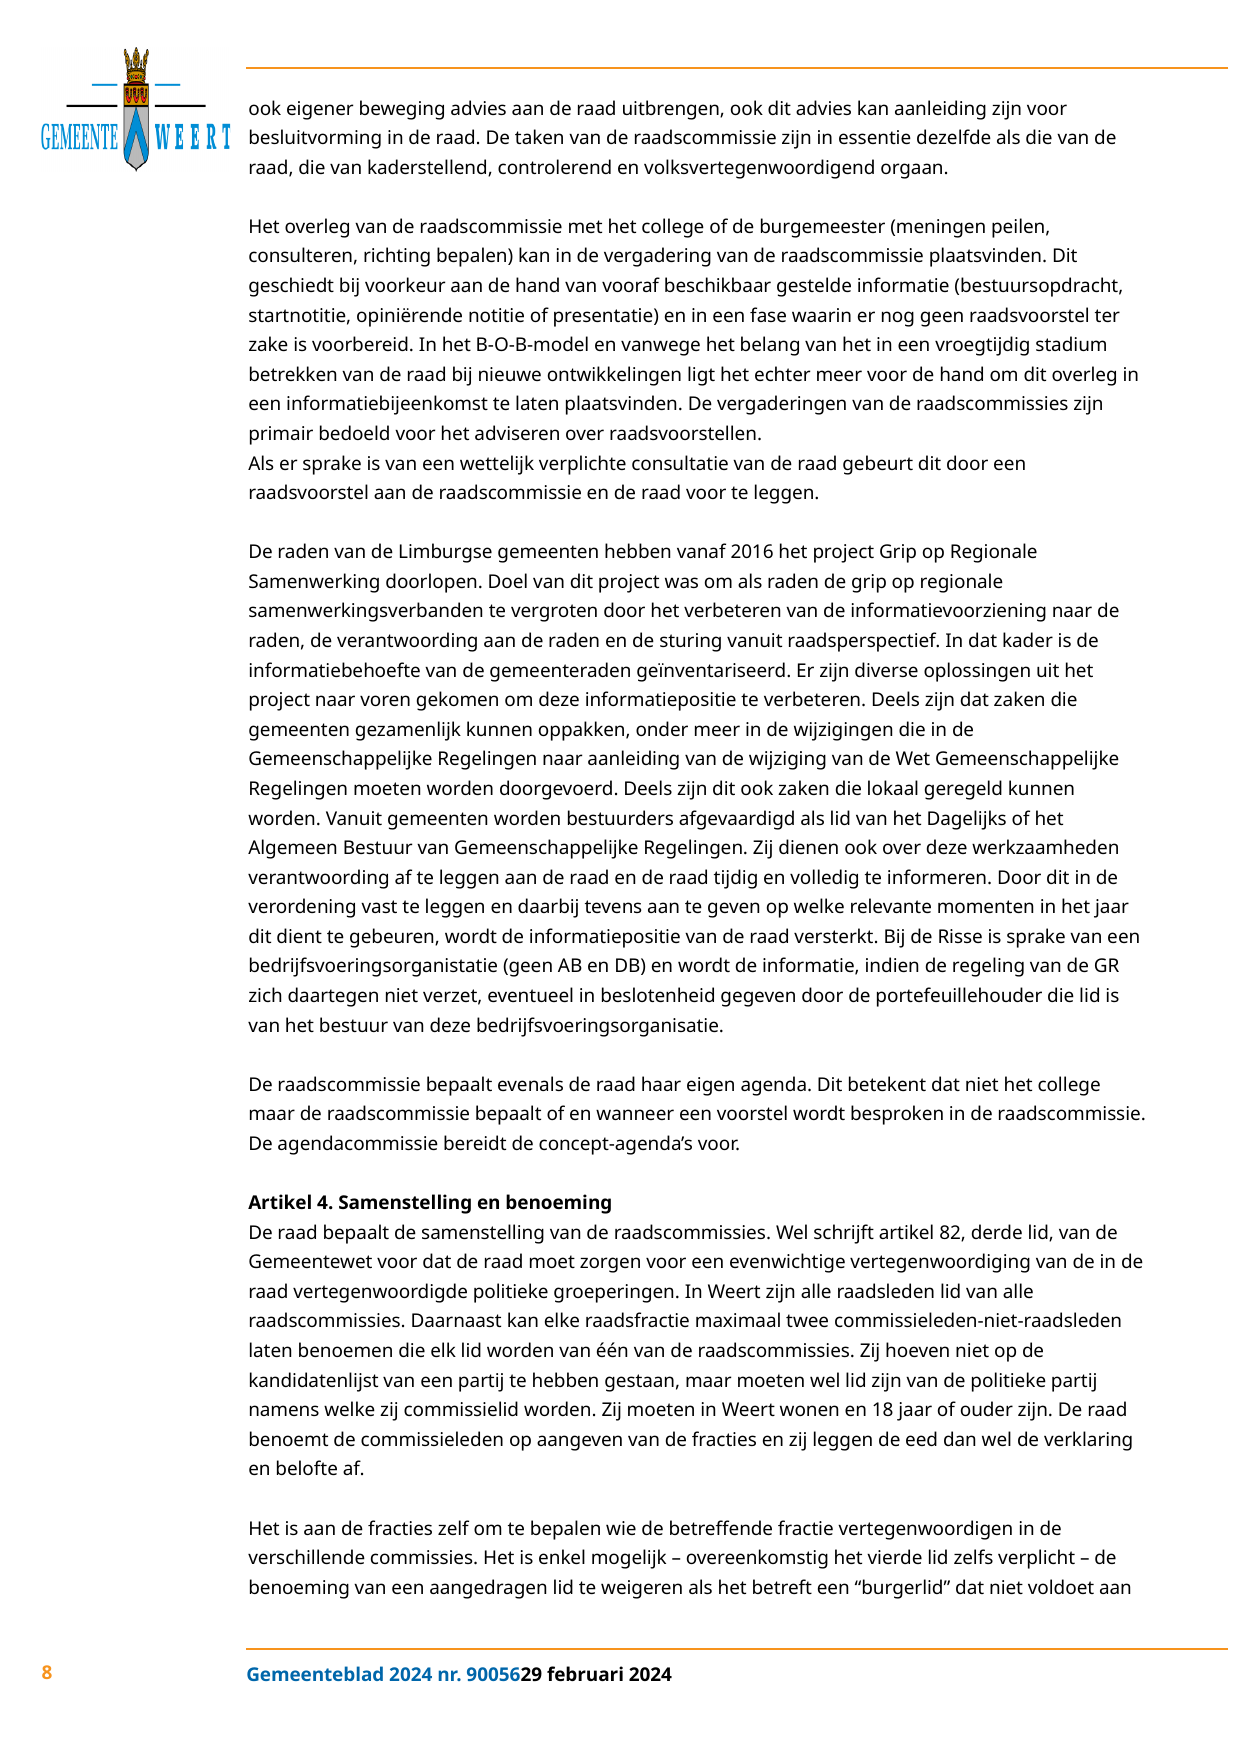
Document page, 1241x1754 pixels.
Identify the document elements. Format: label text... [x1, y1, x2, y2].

picture [41, 47, 231, 172]
text Artikel 4. Samenstelling en benoeming [248, 1189, 1152, 1215]
text Als er sprake is van een wettelijk verplichte consultatie van de raad gebeurt dit door een raadsvoorstel aan de raadscommissie en de raad voor te leggen. [248, 450, 1152, 505]
text De raden van de Limburgse gemeenten hebben vanaf 2016 het project Grip op Regionale Samenwerking doorlopen. Doel van dit project was om als raden de grip op regionale samenwerkingsverbanden te vergroten door het verbeteren van de informatievoorziening naar de raden, de verantwoording aan de raden en de sturing vanuit raadsperspectief. In dat kader is de informatiebehoefte van de gemeenteraden geïnventariseerd. Er zijn diverse oplossingen uit het project naar voren gekomen om deze informatiepositie te verbeteren. Deels zijn dat zaken die gemeenten gezamenlijk kunnen oppakken, onder meer in de wijzigingen die in de Gemeenschappelijke Regelingen naar aanleiding van de wijziging van de Wet Gemeenschappelijke Regelingen moeten worden doorgevoerd. Deels zijn dit ook zaken die lokaal geregeld kunnen worden. Vanuit gemeenten worden bestuurders afgevaardigd als lid van het Dagelijks of het Algemeen Bestuur van Gemeenschappelijke Regelingen. Zij dienen ook over deze werkzaamheden verantwoording af te leggen aan de raad en de raad tijdig en volledig te informeren. Door dit in de verordening vast te leggen en daarbij tevens aan te geven op welke relevante momenten in het jaar dit dient te gebeuren, wordt de informatiepositie van de raad versterkt. Bij de Risse is sprake van een bedrijfsvoeringsorganistatie (geen AB en DB) en wordt de informatie, indien de regeling van de GR zich daartegen niet verzet, eventueel in beslotenheid gegeven door de portefeuillehouder die lid is van het bestuur van deze bedrijfsvoeringsorganisatie. [248, 538, 1152, 1038]
text ook eigener beweging advies aan de raad uitbrengen, ook dit advies kan aanleiding zijn voor besluitvorming in de raad. De taken van de raadscommissie zijn in essentie dezelfde als die van de raad, die van kaderstellend, controlerend en volksvertegenwoordigend orgaan. [248, 95, 1152, 180]
text Het is aan de fracties zelf om te bepalen wie de betreffende fractie vertegenwoordigen in de verschillende commissies. Het is enkel mogelijk – overeenkomstig het vierde lid zelfs verplicht – de benoeming van een aangedragen lid te weigeren als het betreft een “burgerlid” dat niet voldoet aan [248, 1515, 1152, 1600]
text De raadscommissie bepaalt evenals de raad haar eigen agenda. Dit betekent dat niet het college maar de raadscommissie bepaalt of en wanneer een voorstel wordt besproken in de raadscommissie. De agendacommissie bereidt de concept-agenda’s voor. [248, 1071, 1152, 1156]
text De raad bepaalt de samenstelling van de raadscommissies. Wel schrijft artikel 82, derde lid, van de Gemeentewet voor dat de raad moet zorgen voor een evenwichtige vertegenwoordiging van de in de raad vertegenwoordigde politieke groeperingen. In Weert zijn alle raadsleden lid van alle raadscommissies. Daarnaast kan elke raadsfractie maximaal twee commissieleden-niet-raadsleden laten benoemen die elk lid worden van één van de raadscommissies. Zij hoeven niet op de kandidatenlijst van een partij te hebben gestaan, maar moeten wel lid zijn van de politieke partij namens welke zij commissielid worden. Zij moeten in Weert wonen en 18 jaar of ouder zijn. De raad benoemt de commissieleden op aangeven van de fracties en zij leggen de eed dan wel de verklaring en belofte af. [248, 1219, 1152, 1481]
text Het overleg van de raadscommissie met het college of de burgemeester (meningen peilen, consulteren, richting bepalen) kan in de vergadering van de raadscommissie plaatsvinden. Dit geschiedt bij voorkeur aan de hand van vooraf beschikbaar gestelde informatie (bestuursopdracht, startnotitie, opiniërende notitie of presentatie) en in een fase waarin er nog geen raadsvoorstel ter zake is voorbereid. In het B-O-B-model en vanwege het belang van het in een vroegtijdig stadium betrekken van de raad bij nieuwe ontwikkelingen ligt het echter meer voor de hand om dit overleg in een informatiebijeenkomst te laten plaatsvinden. De vergaderingen van de raadscommissies zijn primair bedoeld voor het adviseren over raadsvoorstellen. [248, 213, 1152, 446]
